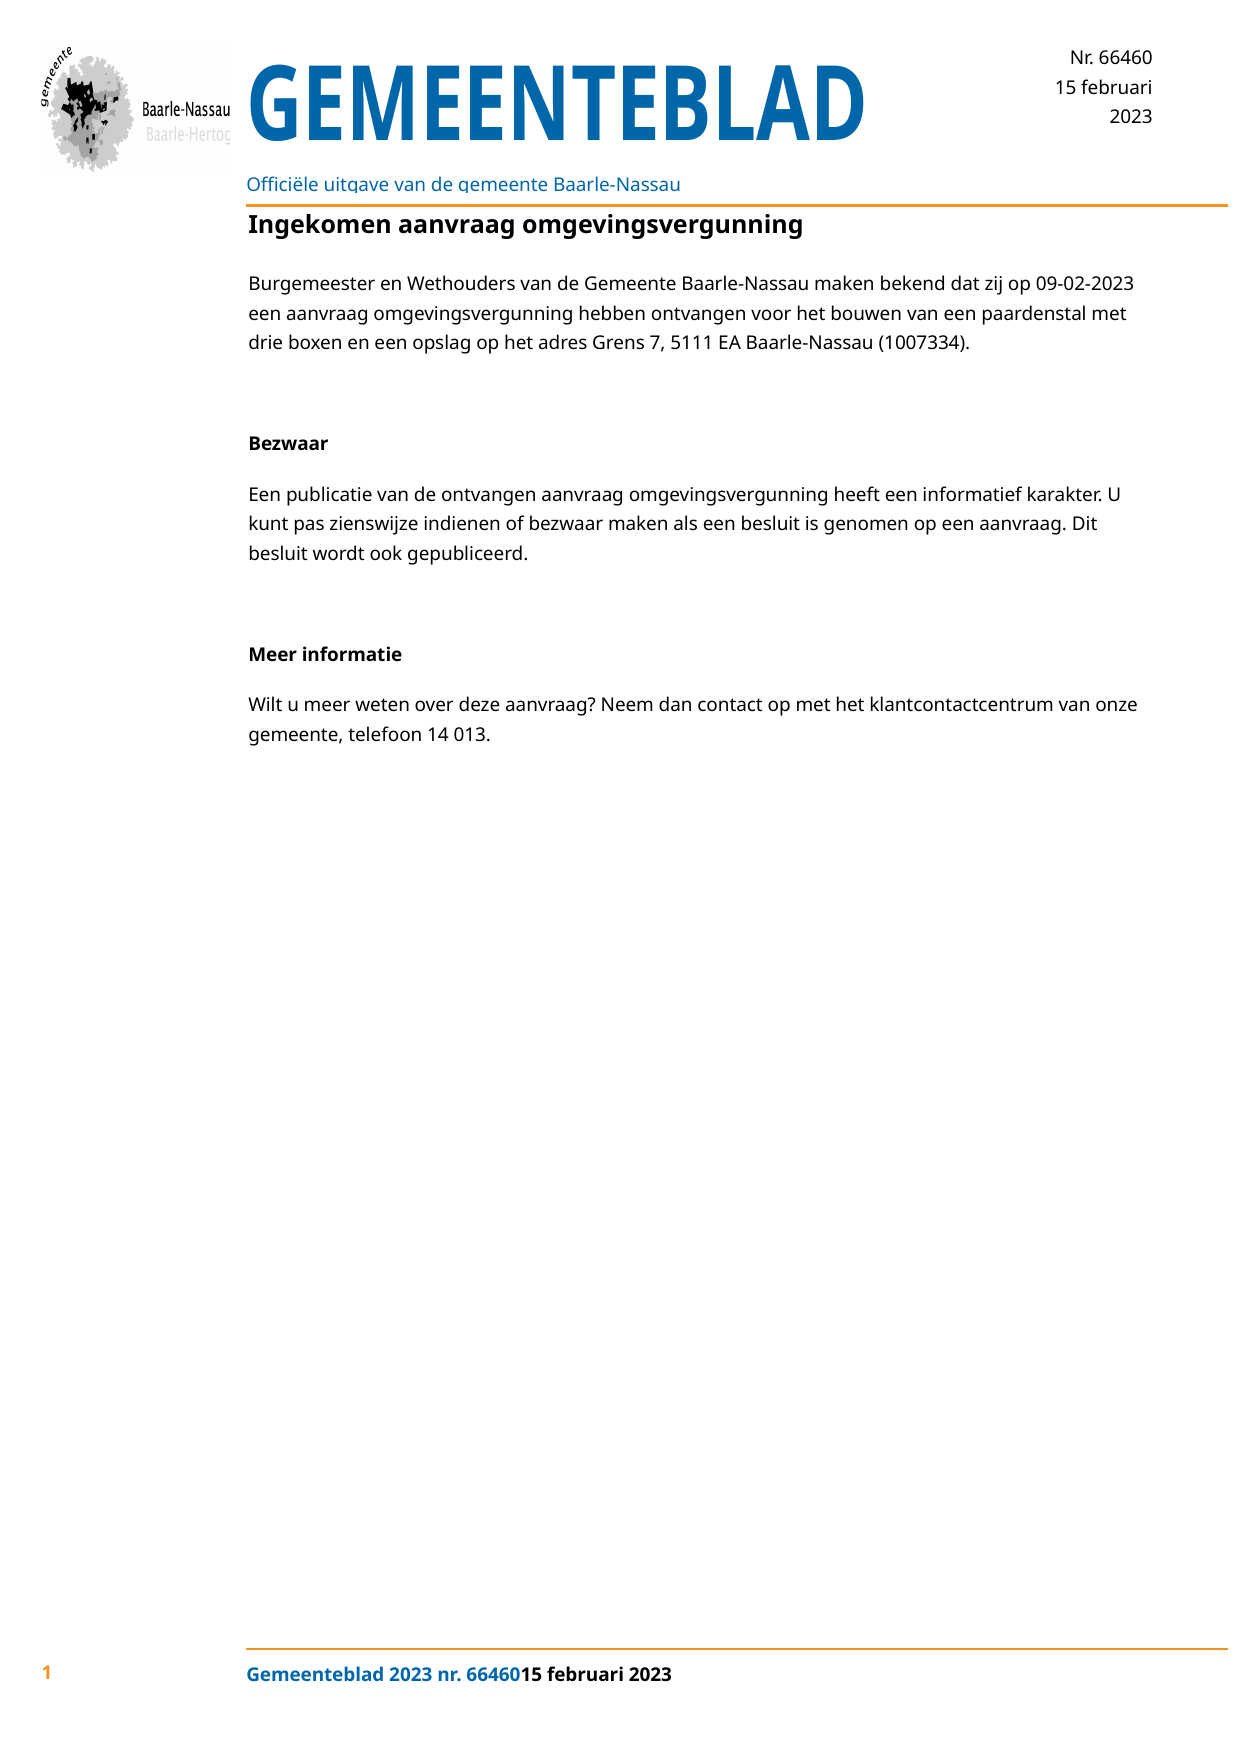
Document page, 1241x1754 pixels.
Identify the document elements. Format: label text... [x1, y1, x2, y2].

picture [41, 47, 231, 172]
text Bezwaar [248, 430, 1152, 456]
text Meer informatie [248, 641, 1152, 666]
text Burgemeester en Wethouders van de Gemeente Baarle-Nassau maken bekend dat zij op 09-02-2023 een aanvraag omgevingsvergunning hebben ontvangen voor het bouwen van een paardenstal met drie boxen en een opslag op het adres Grens 7, 5111 EA Baarle-Nassau (1007334). [248, 270, 1152, 355]
text Wilt u meer weten over deze aanvraag? Neem dan contact op met het klantcontactcentrum van onze gemeente, telefoon 14 013. [248, 691, 1152, 746]
text Ingekomen aanvraag omgevingsvergunning [248, 207, 1152, 241]
text Een publicatie van de ontvangen aanvraag omgevingsvergunning heeft een informatief karakter. U kunt pas zienswijze indienen of bezwaar maken als een besluit is genomen op een aanvraag. Dit besluit wordt ook gepubliceerd. [248, 481, 1152, 566]
